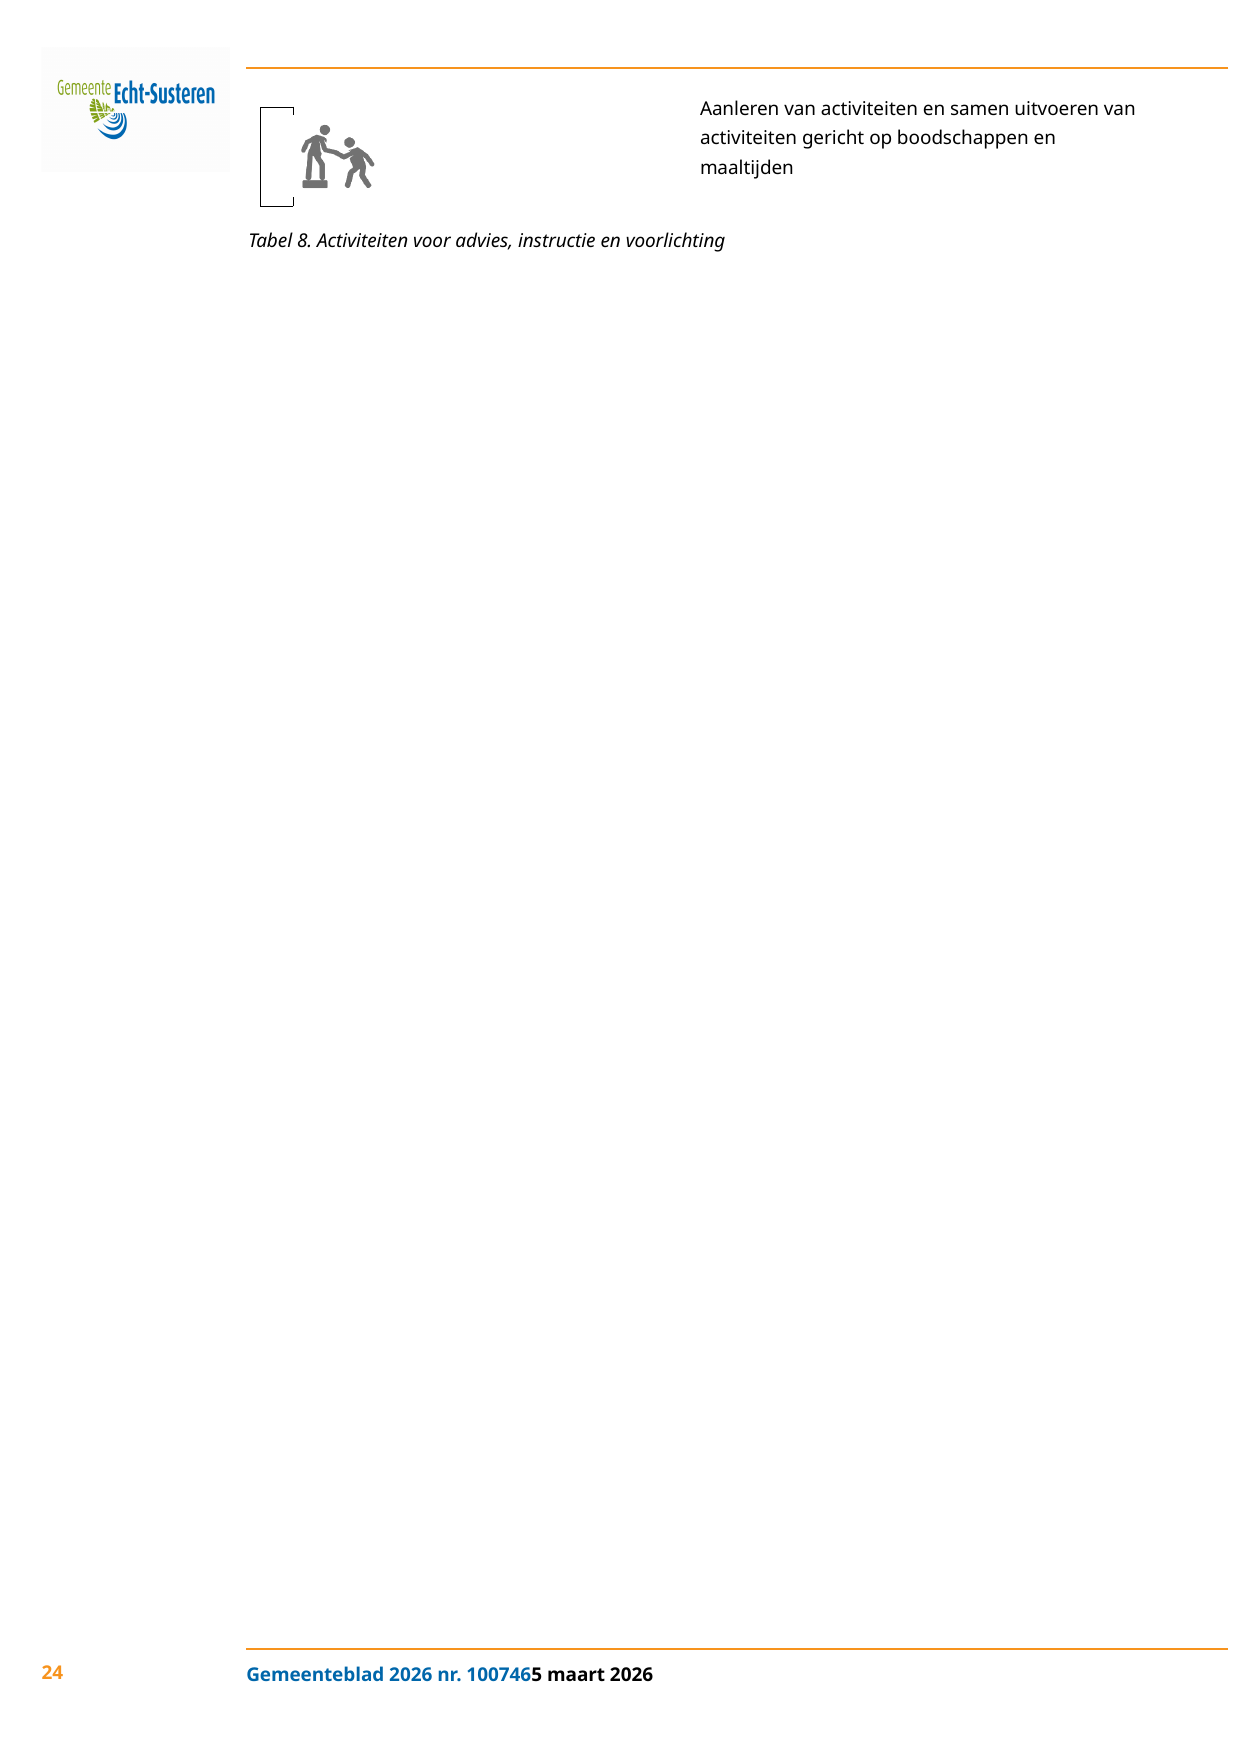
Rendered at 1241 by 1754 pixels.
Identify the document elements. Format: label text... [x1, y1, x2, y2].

table_cell [248, 95, 700, 223]
picture [268, 115, 387, 197]
picture [41, 47, 231, 172]
text Tabel 8. Activiteiten voor advies, instructie en voorlichting [248, 227, 1152, 252]
table_cell Aanleren van activiteiten en samen uitvoeren van activiteiten gericht op boodschappen en maaltijden [700, 95, 1152, 223]
